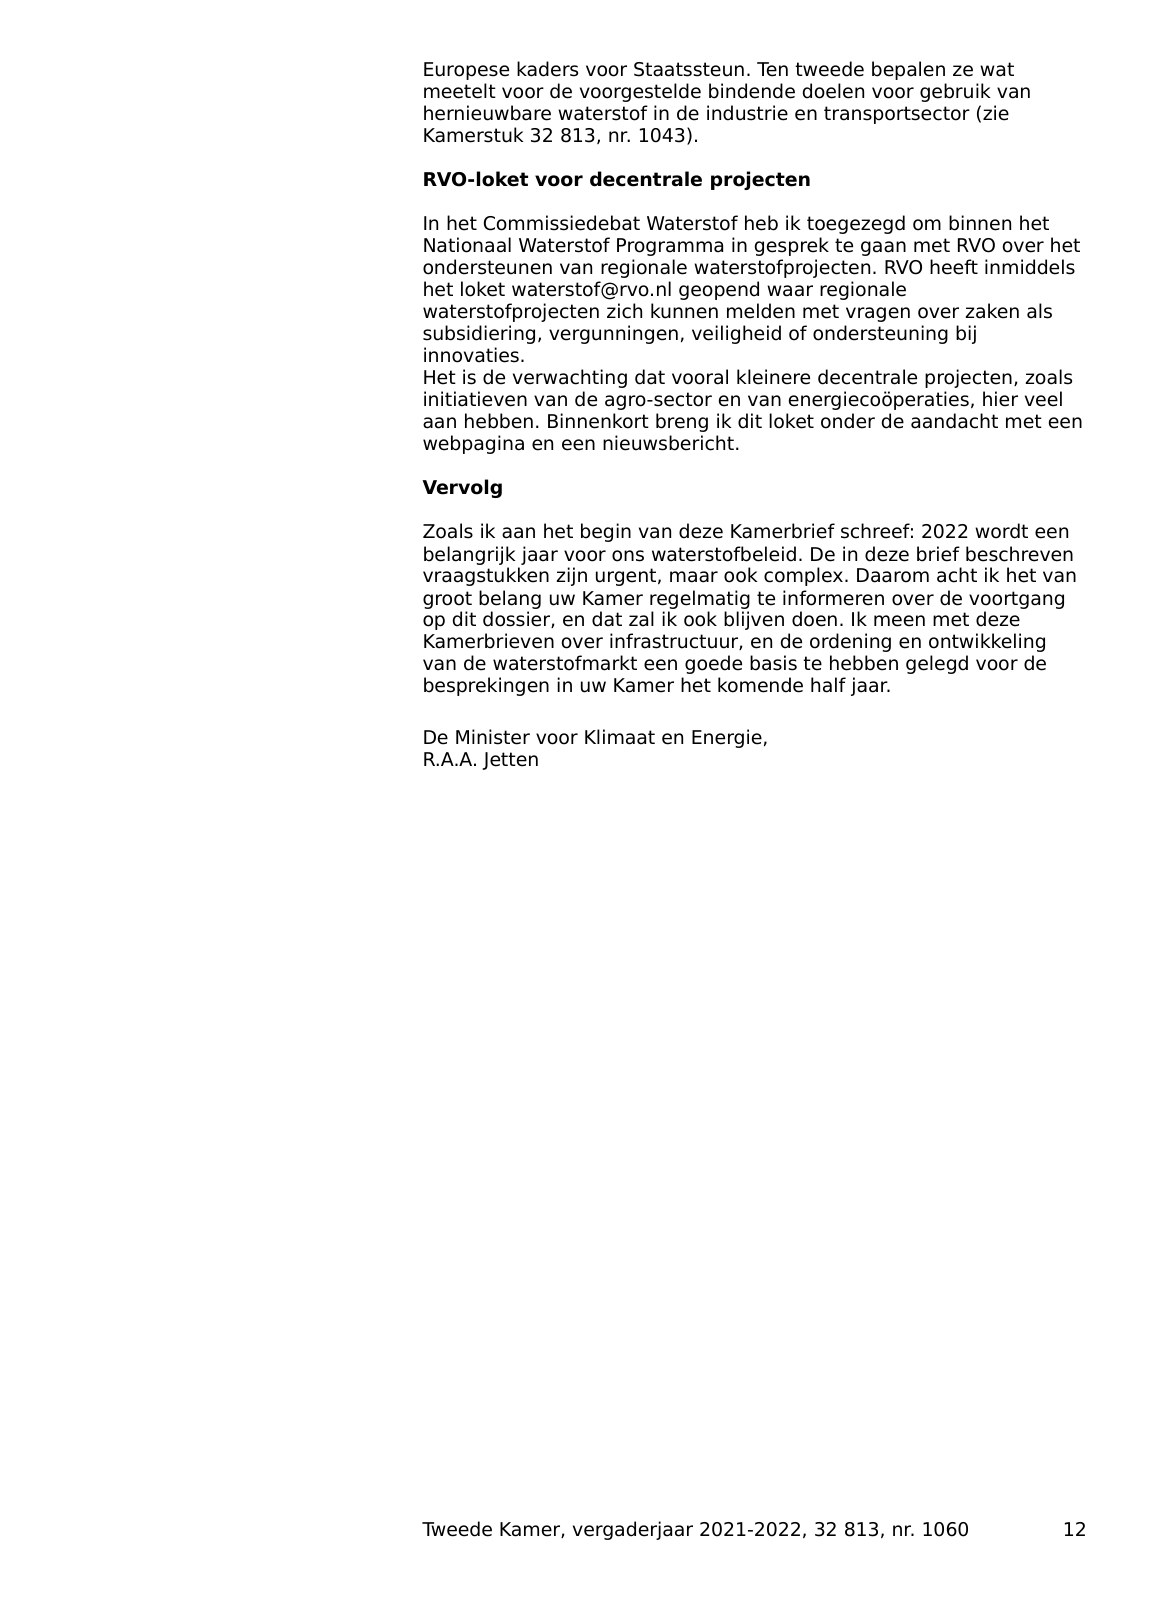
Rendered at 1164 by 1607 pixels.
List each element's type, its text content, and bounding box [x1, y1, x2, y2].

text Zoals ik aan het begin van deze Kamerbrief schreef: 2022 wordt een belangrijk jaar voor ons waterstofbeleid. De in deze brief beschreven vraagstukken zijn urgent, maar ook complex. Daarom acht ik het van groot belang uw Kamer regelmatig te informeren over de voortgang op dit dossier, en dat zal ik ook blijven doen. Ik meen met deze Kamerbrieven over infrastructuur, en de ordening en ontwikkeling van de waterstofmarkt een goede basis te hebben gelegd voor de besprekingen in uw Kamer het komende half jaar. [422, 521, 1087, 697]
subtitle Vervolg [422, 477, 1087, 499]
subtitle RVO-loket voor decentrale projecten [422, 169, 1087, 191]
text De Minister voor Klimaat en Energie, R.A.A. Jetten [422, 727, 1087, 771]
text In het Commissiedebat Waterstof heb ik toegezegd om binnen het Nationaal Waterstof Programma in gesprek te gaan met RVO over het ondersteunen van regionale waterstofprojecten. RVO heeft inmiddels het loket waterstof@rvo.nl geopend waar regionale waterstofprojecten zich kunnen melden met vragen over zaken als subsidiering, vergunningen, veiligheid of ondersteuning bij innovaties. [422, 213, 1087, 367]
text Het is de verwachting dat vooral kleinere decentrale projecten, zoals initiatieven van de agro-sector en van energiecoöperaties, hier veel aan hebben. Binnenkort breng ik dit loket onder de aandacht met een webpagina en een nieuwsbericht. [422, 367, 1087, 455]
text Europese kaders voor Staatssteun. Ten tweede bepalen ze wat meetelt voor de voorgestelde bindende doelen voor gebruik van hernieuwbare waterstof in de industrie en transportsector (zie Kamerstuk 32 813, nr. 1043). [422, 59, 1087, 147]
